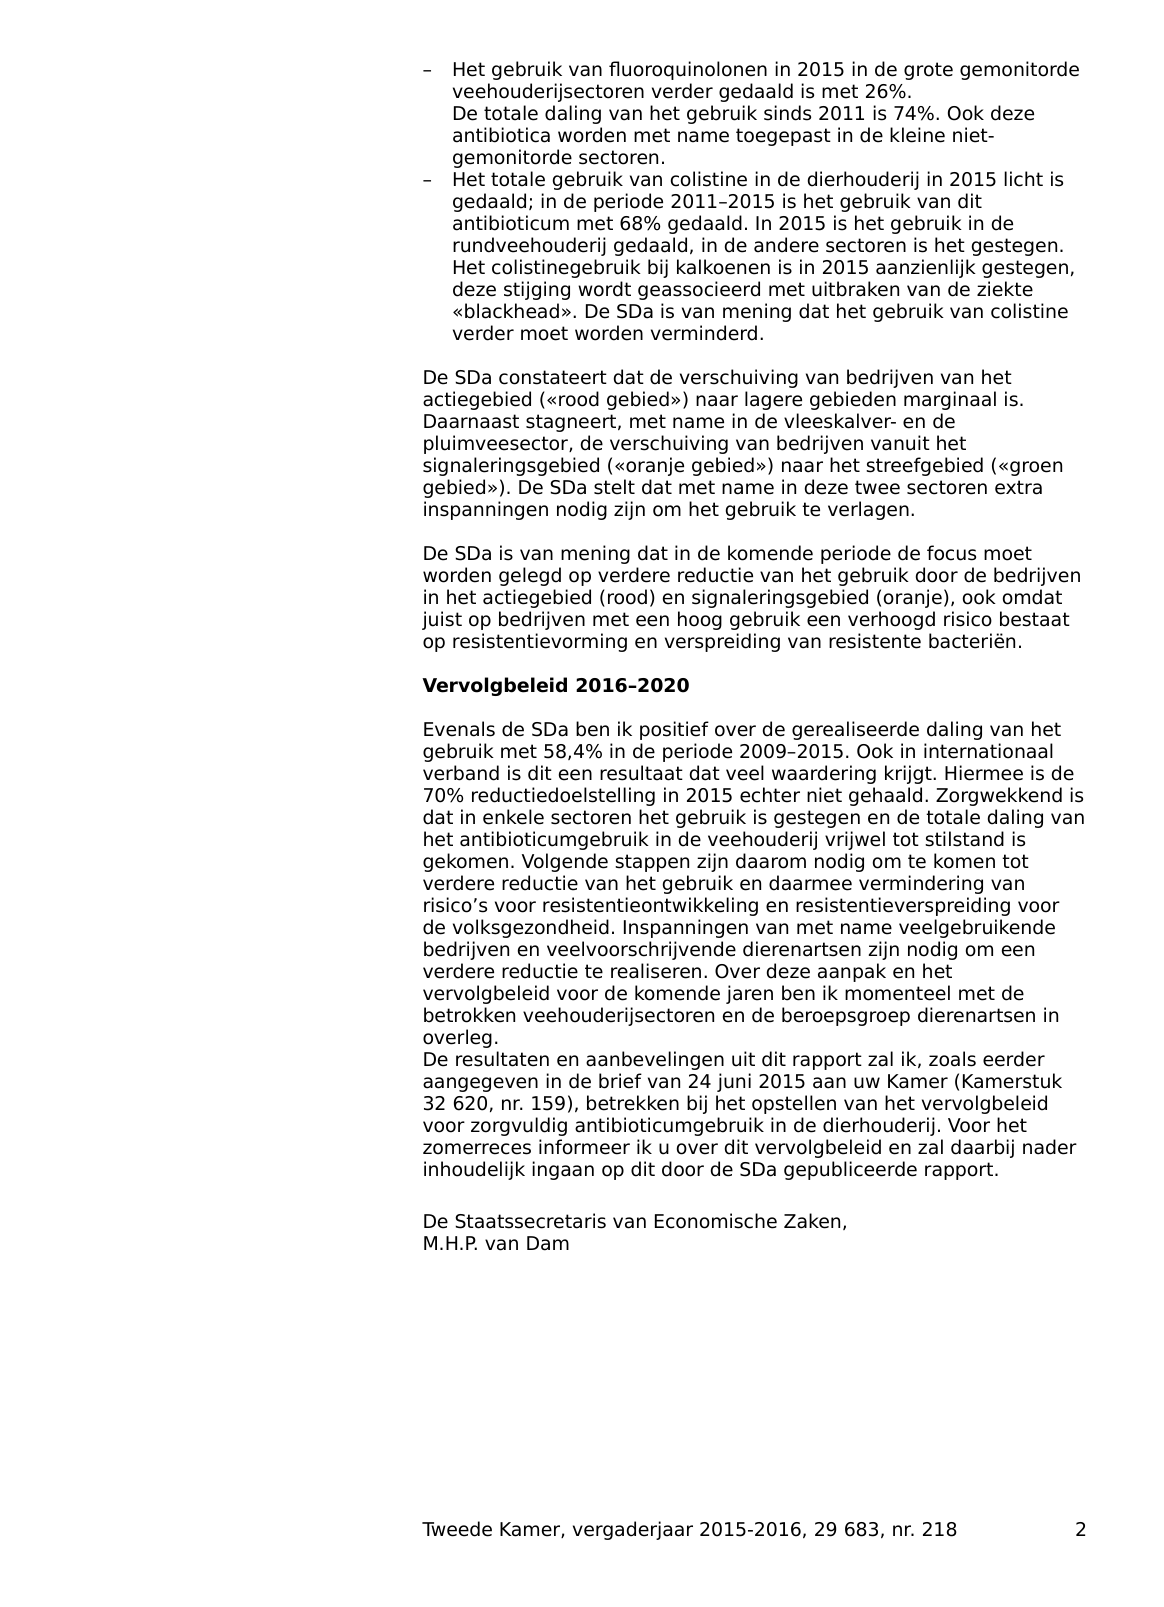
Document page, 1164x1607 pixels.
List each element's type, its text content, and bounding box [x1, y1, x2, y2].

text De resultaten en aanbevelingen uit dit rapport zal ik, zoals eerder aangegeven in de brief van 24 juni 2015 aan uw Kamer (Kamerstuk 32 620, nr. 159), betrekken bij het opstellen van het vervolgbeleid voor zorgvuldig antibioticumgebruik in de dierhouderij. Voor het zomerreces informeer ik u over dit vervolgbeleid en zal daarbij nader inhoudelijk ingaan op dit door de SDa gepubliceerde rapport. [422, 1049, 1087, 1181]
text De totale daling van het gebruik sinds 2011 is 74%. Ook deze antibiotica worden met name toegepast in de kleine niet-gemonitorde sectoren. [452, 103, 1087, 169]
text – Het totale gebruik van colistine in de dierhouderij in 2015 licht is gedaald; in de periode 2011–2015 is het gebruik van dit antibioticum met 68% gedaald. In 2015 is het gebruik in de rundveehouderij gedaald, in de andere sectoren is het gestegen. Het colistinegebruik bij kalkoenen is in 2015 aanzienlijk gestegen, deze stijging wordt geassocieerd met uitbraken van de ziekte «blackhead». De SDa is van mening dat het gebruik van colistine verder moet worden verminderd. [422, 169, 1087, 345]
text De Staatssecretaris van Economische Zaken, M.H.P. van Dam [422, 1211, 1087, 1255]
text De SDa constateert dat de verschuiving van bedrijven van het actiegebied («rood gebied») naar lagere gebieden marginaal is. Daarnaast stagneert, met name in de vleeskalver- en de pluimveesector, de verschuiving van bedrijven vanuit het signaleringsgebied («oranje gebied») naar het streefgebied («groen gebied»). De SDa stelt dat met name in deze twee sectoren extra inspanningen nodig zijn om het gebruik te verlagen. [422, 367, 1087, 521]
text – Het gebruik van fluoroquinolonen in 2015 in de grote gemonitorde veehouderijsectoren verder gedaald is met 26%. [422, 59, 1087, 103]
text De SDa is van mening dat in de komende periode de focus moet worden gelegd op verdere reductie van het gebruik door de bedrijven in het actiegebied (rood) en signaleringsgebied (oranje), ook omdat juist op bedrijven met een hoog gebruik een verhoogd risico bestaat op resistentievorming en verspreiding van resistente bacteriën. [422, 543, 1087, 653]
text Evenals de SDa ben ik positief over de gerealiseerde daling van het gebruik met 58,4% in de periode 2009–2015. Ook in internationaal verband is dit een resultaat dat veel waardering krijgt. Hiermee is de 70% reductiedoelstelling in 2015 echter niet gehaald. Zorgwekkend is dat in enkele sectoren het gebruik is gestegen en de totale daling van het antibioticumgebruik in de veehouderij vrijwel tot stilstand is gekomen. Volgende stappen zijn daarom nodig om te komen tot verdere reductie van het gebruik en daarmee vermindering van risico’s voor resistentieontwikkeling en resistentieverspreiding voor de volksgezondheid. Inspanningen van met name veelgebruikende bedrijven en veelvoorschrijvende dierenartsen zijn nodig om een verdere reductie te realiseren. Over deze aanpak en het vervolgbeleid voor de komende jaren ben ik momenteel met de betrokken veehouderijsectoren en de beroepsgroep dierenartsen in overleg. [422, 719, 1087, 1049]
subtitle Vervolgbeleid 2016–2020 [422, 675, 1087, 697]
